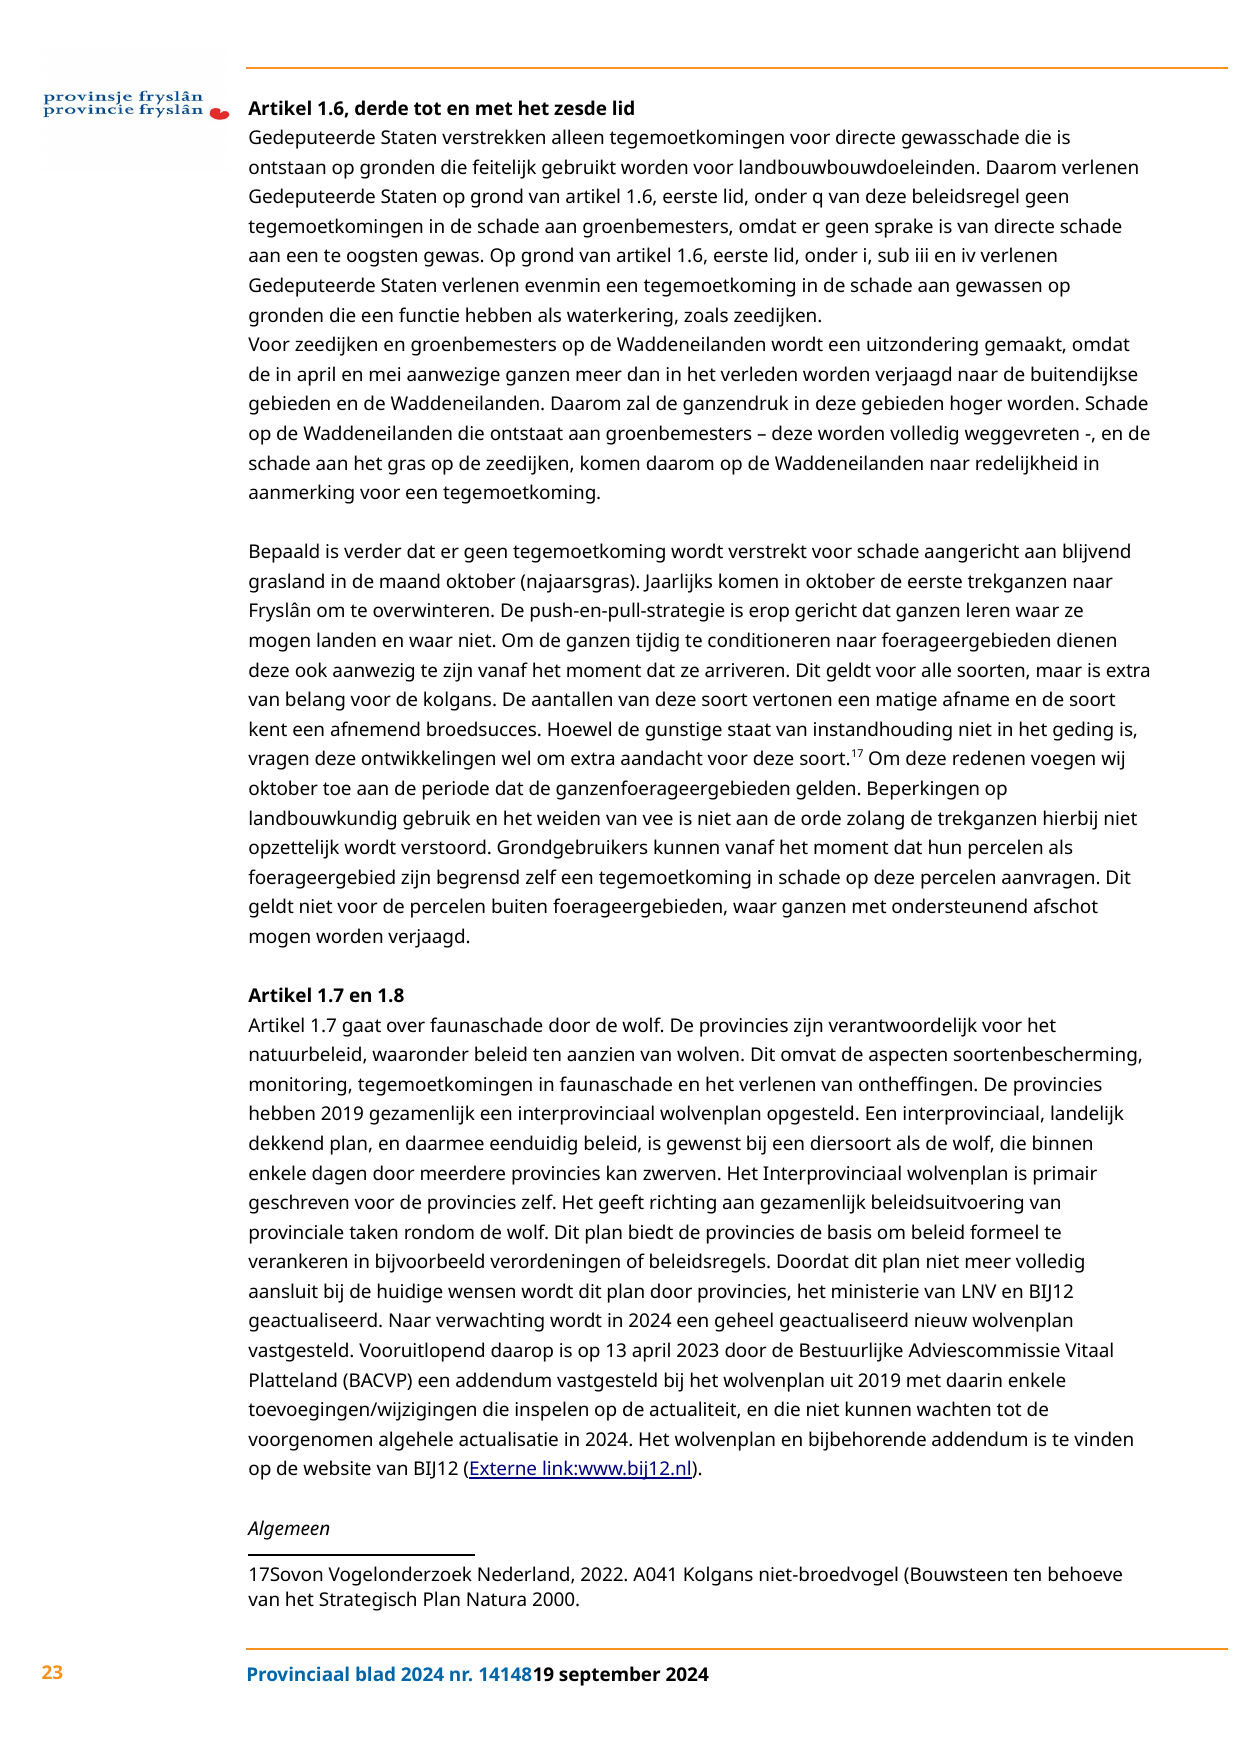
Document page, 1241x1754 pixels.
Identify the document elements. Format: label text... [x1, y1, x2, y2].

text Algemeen [248, 1515, 1152, 1541]
picture [41, 47, 231, 172]
text Voor zeedijken en groenbemesters op de Waddeneilanden wordt een uitzondering gemaakt, omdat de in april en mei aanwezige ganzen meer dan in het verleden worden verjaagd naar de buitendijkse gebieden en de Waddeneilanden. Daarom zal de ganzendruk in deze gebieden hoger worden. Schade op de Waddeneilanden die ontstaat aan groenbemesters – deze worden volledig weggevreten -, en de schade aan het gras op de zeedijken, komen daarom op de Waddeneilanden naar redelijkheid in aanmerking voor een tegemoetkoming. [248, 331, 1152, 505]
text Bepaald is verder dat er geen tegemoetkoming wordt verstrekt voor schade aangericht aan blijvend grasland in de maand oktober (najaarsgras). Jaarlijks komen in oktober de eerste trekganzen naar Fryslân om te overwinteren. De push-en-pull-strategie is erop gericht dat ganzen leren waar ze mogen landen en waar niet. Om de ganzen tijdig te conditioneren naar foerageergebieden dienen deze ook aanwezig te zijn vanaf het moment dat ze arriveren. Dit geldt voor alle soorten, maar is extra van belang voor de kolgans. De aantallen van deze soort vertonen een matige afname en de soort kent een afnemend broedsucces. Hoewel de gunstige staat van instandhouding niet in het geding is, vragen deze ontwikkelingen wel om extra aandacht voor deze soort. Om deze redenen voegen wij oktober toe aan de periode dat de ganzenfoerageergebieden gelden. Beperkingen op landbouwkundig gebruik en het weiden van vee is niet aan de orde zolang de trekganzen hierbij niet opzettelijk wordt verstoord. Grondgebruikers kunnen vanaf het moment dat hun percelen als foerageergebied zijn begrensd zelf een tegemoetkoming in schade op deze percelen aanvragen. Dit geldt niet voor de percelen buiten foerageergebieden, waar ganzen met ondersteunend afschot mogen worden verjaagd. [248, 538, 1152, 949]
text Artikel 1.7 gaat over faunaschade door de wolf. De provincies zijn verantwoordelijk voor het natuurbeleid, waaronder beleid ten aanzien van wolven. Dit omvat de aspecten soortenbescherming, monitoring, tegemoetkomingen in faunaschade en het verlenen van ontheffingen. De provincies hebben 2019 gezamenlijk een interprovinciaal wolvenplan opgesteld. Een interprovinciaal, landelijk dekkend plan, en daarmee eenduidig beleid, is gewenst bij een diersoort als de wolf, die binnen enkele dagen door meerdere provincies kan zwerven. Het Interprovinciaal wolvenplan is primair geschreven voor de provincies zelf. Het geeft richting aan gezamenlijk beleidsuitvoering van provinciale taken rondom de wolf. Dit plan biedt de provincies de basis om beleid formeel te verankeren in bijvoorbeeld verordeningen of beleidsregels. Doordat dit plan niet meer volledig aansluit bij de huidige wensen wordt dit plan door provincies, het ministerie van LNV en BIJ12 geactualiseerd. Naar verwachting wordt in 2024 een geheel geactualiseerd nieuw wolvenplan vastgesteld. Vooruitlopend daarop is op 13 april 2023 door de Bestuurlijke Adviescommissie Vitaal Platteland (BACVP) een addendum vastgesteld bij het wolvenplan uit 2019 met daarin enkele toevoegingen/wijzigingen die inspelen op de actualiteit, en die niet kunnen wachten tot de voorgenomen algehele actualisatie in 2024. Het wolvenplan en bijbehorende addendum is te vinden op de website van BIJ12 (Externe link:www.bij12.nl). [248, 1012, 1152, 1481]
text Gedeputeerde Staten verstrekken alleen tegemoetkomingen voor directe gewasschade die is ontstaan op gronden die feitelijk gebruikt worden voor landbouwbouwdoeleinden. Daarom verlenen Gedeputeerde Staten op grond van artikel 1.6, eerste lid, onder q van deze beleidsregel geen tegemoetkomingen in de schade aan groenbemesters, omdat er geen sprake is van directe schade aan een te oogsten gewas. Op grond van artikel 1.6, eerste lid, onder i, sub iii en iv verlenen Gedeputeerde Staten verlenen evenmin een tegemoetkoming in de schade aan gewassen op gronden die een functie hebben als waterkering, zoals zeedijken. [248, 124, 1152, 328]
text Artikel 1.6, derde tot en met het zesde lid [248, 95, 1152, 121]
text Sovon Vogelonderzoek Nederland, 2022. A041 Kolgans niet-broedvogel (Bouwsteen ten behoeve van het Strategisch Plan Natura 2000. [248, 1561, 1152, 1612]
text Artikel 1.7 en 1.8 [248, 982, 1152, 1008]
